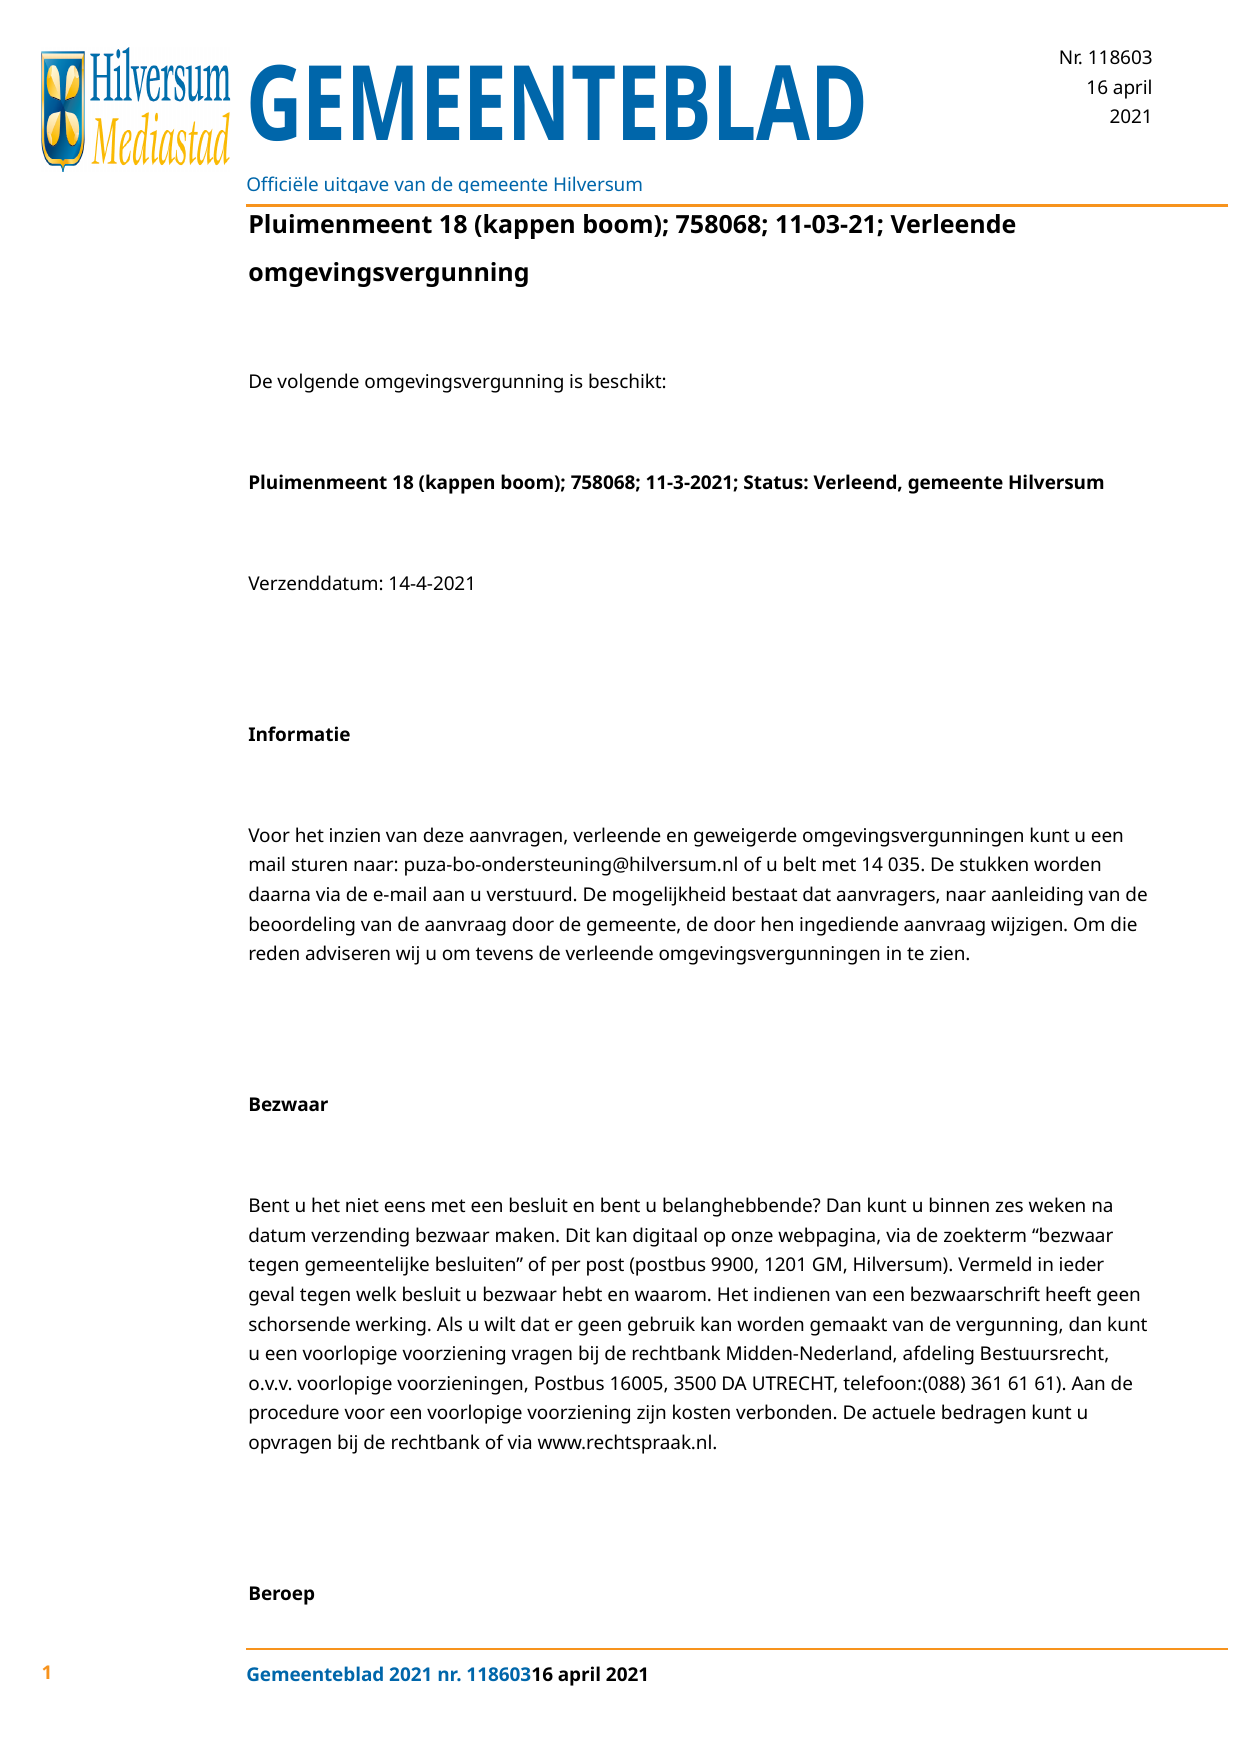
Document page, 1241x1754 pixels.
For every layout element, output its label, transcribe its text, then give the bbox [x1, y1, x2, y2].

text Verzenddatum: 14-4-2021 [248, 570, 1152, 596]
text Informatie [248, 721, 1152, 747]
text Pluimenmeent 18 (kappen boom); 758068; 11-03-21; Verleende omgevingsvergunning [248, 207, 1152, 288]
text De volgende omgevingsvergunning is beschikt: [248, 368, 1152, 394]
text Bezwaar [248, 1092, 1152, 1117]
picture [41, 47, 231, 172]
text Pluimenmeent 18 (kappen boom); 758068; 11-3-2021; Status: Verleend, gemeente Hilversum [248, 469, 1152, 495]
text Beroep [248, 1580, 1152, 1606]
text Bent u het niet eens met een besluit en bent u belanghebbende? Dan kunt u binnen zes weken na datum verzending bezwaar maken. Dit kan digitaal op onze webpagina, via de zoekterm “bezwaar tegen gemeentelijke besluiten” of per post (postbus 9900, 1201 GM, Hilversum). Vermeld in ieder geval tegen welk besluit u bezwaar hebt en waarom. Het indienen van een bezwaarschrift heeft geen schorsende werking. Als u wilt dat er geen gebruik kan worden gemaakt van de vergunning, dan kunt u een voorlopige voorziening vragen bij de rechtbank Midden-Nederland, afdeling Bestuursrecht, o.v.v. voorlopige voorzieningen, Postbus 16005, 3500 DA UTRECHT, telefoon:(088) 361 61 61). Aan de procedure voor een voorlopige voorziening zijn kosten verbonden. De actuele bedragen kunt u opvragen bij de rechtbank of via www.rechtspraak.nl. [248, 1192, 1152, 1455]
text Voor het inzien van deze aanvragen, verleende en geweigerde omgevingsvergunningen kunt u een mail sturen naar: puza-bo-ondersteuning@hilversum.nl of u belt met 14 035. De stukken worden daarna via de e-mail aan u verstuurd. De mogelijkheid bestaat dat aanvragers, naar aanleiding van de beoordeling van de aanvraag door de gemeente, de door hen ingediende aanvraag wijzigen. Om die reden adviseren wij u om tevens de verleende omgevingsvergunningen in te zien. [248, 822, 1152, 966]
